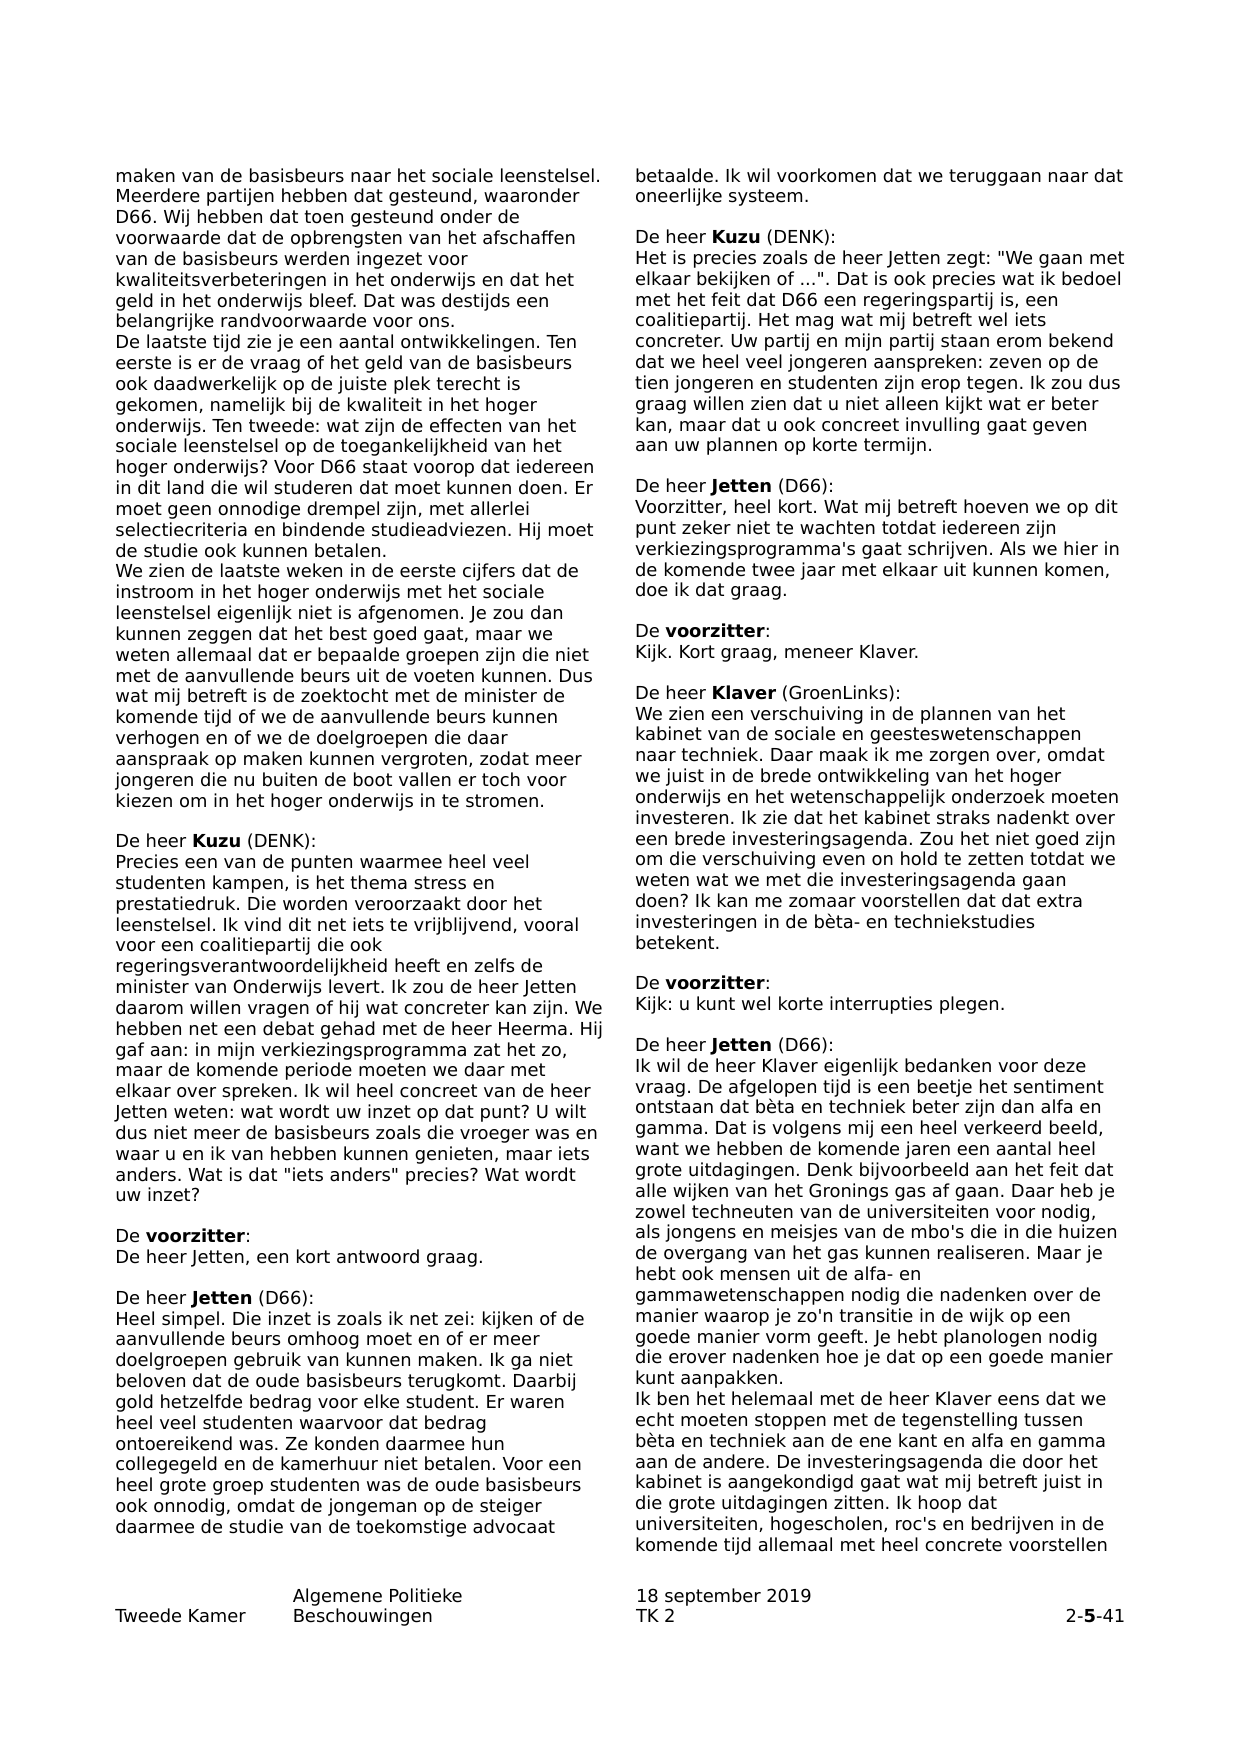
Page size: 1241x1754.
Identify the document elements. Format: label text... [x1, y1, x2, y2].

text De heer Kuzu (DENK): [115, 831, 605, 852]
text Precies een van de punten waarmee heel veel studenten kampen, is het thema stress en prestatiedruk. Die worden veroorzaakt door het leenstelsel. Ik vind dit net iets te vrijblijvend, vooral voor een coalitiepartij die ook regeringsverantwoordelijkheid heeft en zelfs de minister van Onderwijs levert. Ik zou de heer Jetten daarom willen vragen of hij wat concreter kan zijn. We hebben net een debat gehad met de heer Heerma. Hij gaf aan: in mijn verkiezingsprogramma zat het zo, maar de komende periode moeten we daar met elkaar over spreken. Ik wil heel concreet van de heer Jetten weten: wat wordt uw inzet op dat punt? U wilt dus niet meer de basisbeurs zoals die vroeger was en waar u en ik van hebben kunnen genieten, maar iets anders. Wat is dat "iets anders" precies? Wat wordt uw inzet? [115, 852, 605, 1206]
text Kijk. Kort graag, meneer Klaver. [635, 642, 1125, 662]
text De heer Jetten (D66): [635, 1035, 1125, 1056]
text Kijk: u kunt wel korte interrupties plegen. [635, 994, 1125, 1015]
text Heel simpel. Die inzet is zoals ik net zei: kijken of de aanvullende beurs omhoog moet en of er meer doelgroepen gebruik van kunnen maken. Ik ga niet beloven dat de oude basisbeurs terugkomt. Daarbij gold hetzelfde bedrag voor elke student. Er waren heel veel studenten waarvoor dat bedrag ontoereikend was. Ze konden daarmee hun collegegeld en de kamerhuur niet betalen. Voor een heel grote groep studenten was de oude basisbeurs ook onnodig, omdat de jongeman op de steiger daarmee de studie van de toekomstige advocaat [115, 1308, 605, 1537]
text De heer Klaver (GroenLinks): [635, 682, 1125, 703]
text Het is precies zoals de heer Jetten zegt: "We gaan met elkaar bekijken of ...". Dat is ook precies wat ik bedoel met het feit dat D66 een regeringspartij is, een coalitiepartij. Het mag wat mij betreft wel iets concreter. Uw partij en mijn partij staan erom bekend dat we heel veel jongeren aanspreken: zeven op de tien jongeren en studenten zijn erop tegen. Ik zou dus graag willen zien dat u niet alleen kijkt wat er beter kan, maar dat u ook concreet invulling gaat geven aan uw plannen op korte termijn. [635, 248, 1125, 456]
text De heer Kuzu (DENK): [635, 227, 1125, 248]
text maken van de basisbeurs naar het sociale leenstelsel. Meerdere partijen hebben dat gesteund, waaronder D66. Wij hebben dat toen gesteund onder de voorwaarde dat de opbrengsten van het afschaffen van de basisbeurs werden ingezet voor kwaliteitsverbeteringen in het onderwijs en dat het geld in het onderwijs bleef. Dat was destijds een belangrijke randvoorwaarde voor ons. [115, 165, 605, 332]
text De heer Jetten (D66): [635, 476, 1125, 497]
text De heer Jetten, een kort antwoord graag. [115, 1247, 605, 1268]
text betaalde. Ik wil voorkomen dat we teruggaan naar dat oneerlijke systeem. [635, 165, 1125, 207]
text De laatste tijd zie je een aantal ontwikkelingen. Ten eerste is er de vraag of het geld van de basisbeurs ook daadwerkelijk op de juiste plek terecht is gekomen, namelijk bij de kwaliteit in het hoger onderwijs. Ten tweede: wat zijn de effecten van het sociale leenstelsel op de toegankelijkheid van het hoger onderwijs? Voor D66 staat voorop dat iedereen in dit land die wil studeren dat moet kunnen doen. Er moet geen onnodige drempel zijn, met allerlei selectiecriteria en bindende studieadviezen. Hij moet de studie ook kunnen betalen. [115, 332, 605, 561]
text De voorzitter: [115, 1226, 605, 1247]
text We zien een verschuiving in de plannen van het kabinet van de sociale en geesteswetenschappen naar techniek. Daar maak ik me zorgen over, omdat we juist in de brede ontwikkeling van het hoger onderwijs en het wetenschappelijk onderzoek moeten investeren. Ik zie dat het kabinet straks nadenkt over een brede investeringsagenda. Zou het niet goed zijn om die verschuiving even on hold te zetten totdat we weten wat we met die investeringsagenda gaan doen? Ik kan me zomaar voorstellen dat dat extra investeringen in de bèta- en techniekstudies betekent. [635, 703, 1125, 953]
text We zien de laatste weken in de eerste cijfers dat de instroom in het hoger onderwijs met het sociale leenstelsel eigenlijk niet is afgenomen. Je zou dan kunnen zeggen dat het best goed gaat, maar we weten allemaal dat er bepaalde groepen zijn die niet met de aanvullende beurs uit de voeten kunnen. Dus wat mij betreft is de zoektocht met de minister de komende tijd of we de aanvullende beurs kunnen verhogen en of we de doelgroepen die daar aanspraak op maken kunnen vergroten, zodat meer jongeren die nu buiten de boot vallen er toch voor kiezen om in het hoger onderwijs in te stromen. [115, 561, 605, 811]
text De voorzitter: [635, 621, 1125, 642]
text Ik ben het helemaal met de heer Klaver eens dat we echt moeten stoppen met de tegenstelling tussen bèta en techniek aan de ene kant en alfa en gamma aan de andere. De investeringsagenda die door het kabinet is aangekondigd gaat wat mij betreft juist in die grote uitdagingen zitten. Ik hoop dat universiteiten, hogescholen, roc's en bedrijven in de komende tijd allemaal met heel concrete voorstellen [635, 1389, 1125, 1556]
text Ik wil de heer Klaver eigenlijk bedanken voor deze vraag. De afgelopen tijd is een beetje het sentiment ontstaan dat bèta en techniek beter zijn dan alfa en gamma. Dat is volgens mij een heel verkeerd beeld, want we hebben de komende jaren een aantal heel grote uitdagingen. Denk bijvoorbeeld aan het feit dat alle wijken van het Gronings gas af gaan. Daar heb je zowel techneuten van de universiteiten voor nodig, als jongens en meisjes van de mbo's die in die huizen de overgang van het gas kunnen realiseren. Maar je hebt ook mensen uit de alfa- en gammawetenschappen nodig die nadenken over de manier waarop je zo'n transitie in de wijk op een goede manier vorm geeft. Je hebt planologen nodig die erover nadenken hoe je dat op een goede manier kunt aanpakken. [635, 1056, 1125, 1389]
text De heer Jetten (D66): [115, 1288, 605, 1308]
text De voorzitter: [635, 973, 1125, 994]
text Voorzitter, heel kort. Wat mij betreft hoeven we op dit punt zeker niet te wachten totdat iedereen zijn verkiezingsprogramma's gaat schrijven. Als we hier in de komende twee jaar met elkaar uit kunnen komen, doe ik dat graag. [635, 497, 1125, 601]
